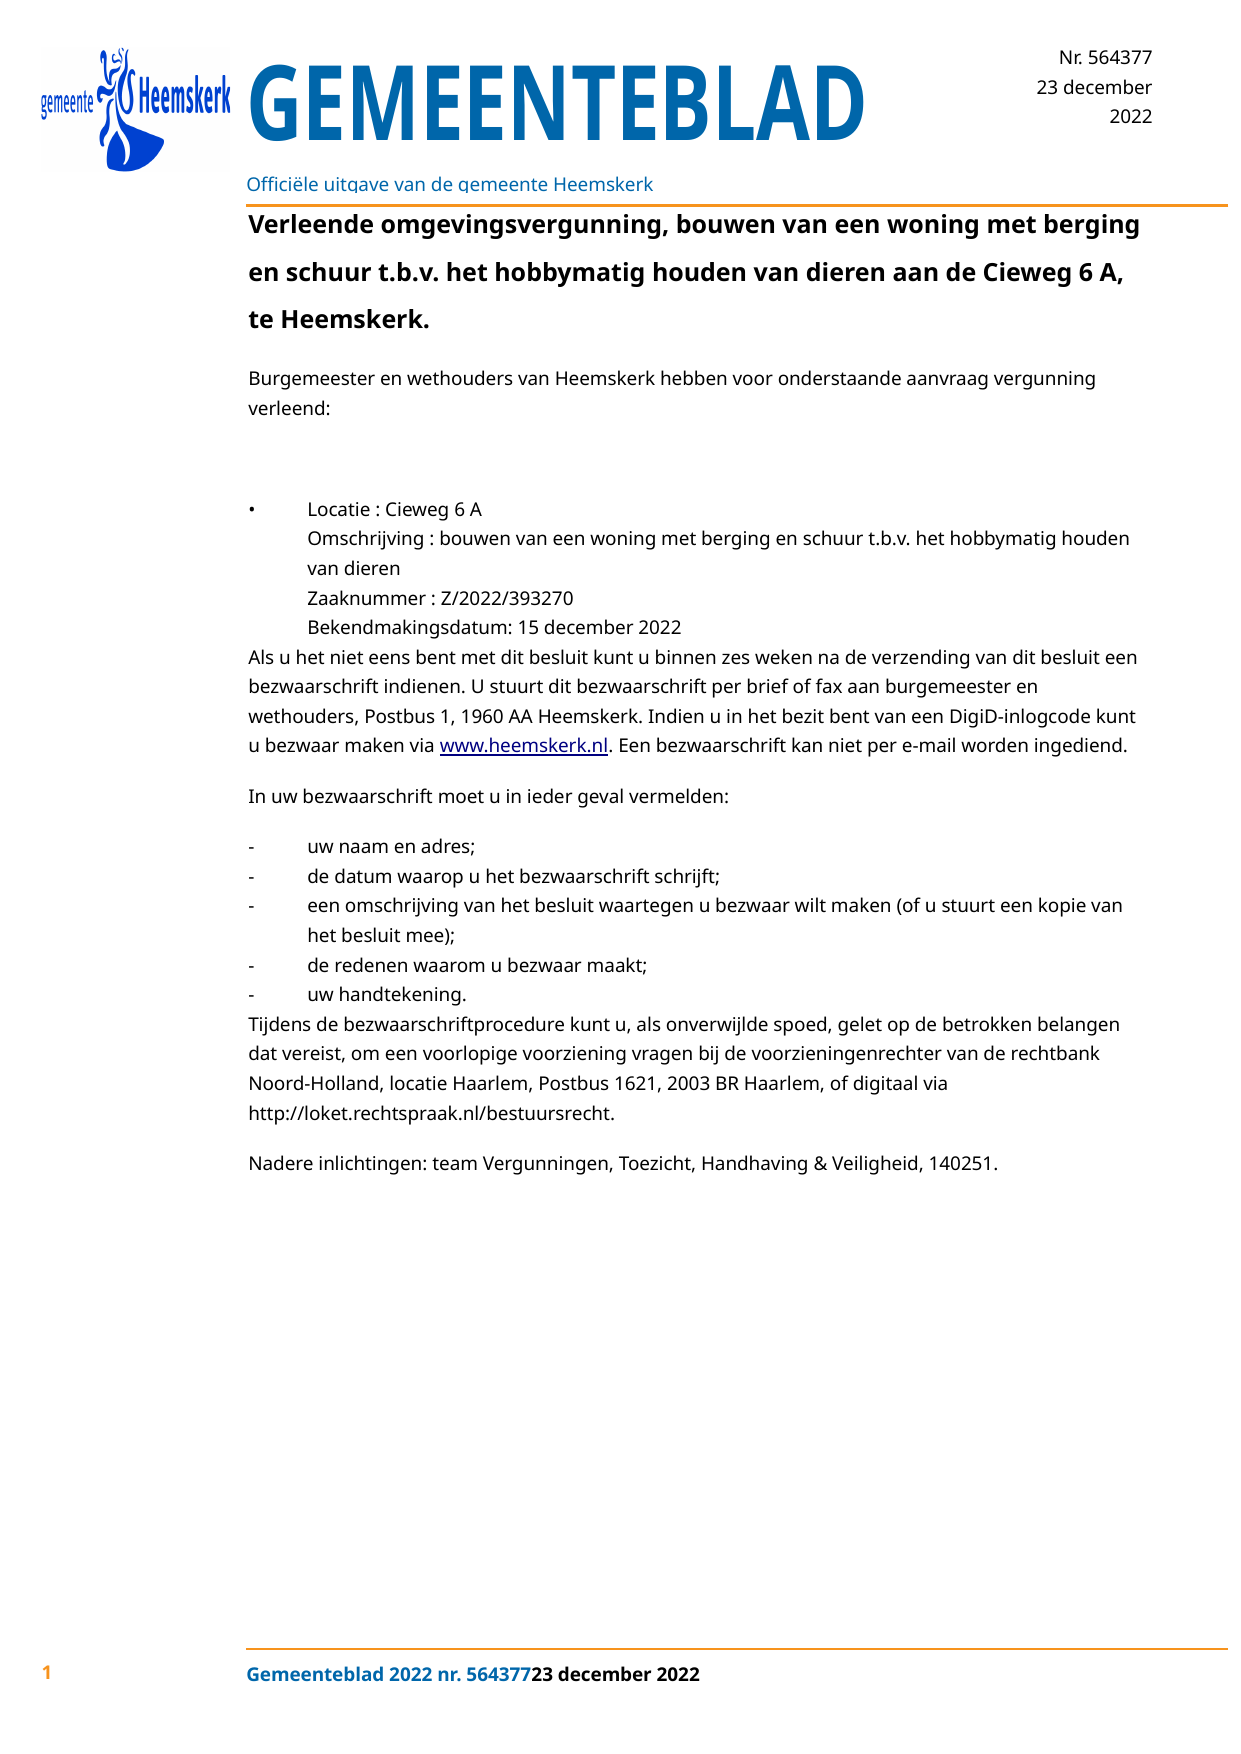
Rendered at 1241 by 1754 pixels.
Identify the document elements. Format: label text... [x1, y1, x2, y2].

list Omschrijving : bouwen van een woning met berging en schuur t.b.v. het hobbymatig houden van dieren [248, 526, 1152, 581]
list de redenen waarom u bezwaar maakt; [248, 952, 1152, 977]
list Zaaknummer : Z/2022/393270 [248, 585, 1152, 610]
text Verleende omgevingsvergunning, bouwen van een woning met berging en schuur t.b.v. het hobbymatig houden van dieren aan de Cieweg 6 A, te Heemskerk. [248, 207, 1152, 336]
list de datum waarop u het bezwaarschrift schrijft; [248, 863, 1152, 889]
text Tijdens de bezwaarschriftprocedure kunt u, als onverwijlde spoed, gelet op de betrokken belangen dat vereist, om een voorlopige voorziening vragen bij de voorzieningenrechter van de rechtbank Noord-Holland, locatie Haarlem, Postbus 1621, 2003 BR Haarlem, of digitaal via http://loket.rechtspraak.nl/bestuursrecht. [248, 1011, 1152, 1125]
text Als u het niet eens bent met dit besluit kunt u binnen zes weken na de verzending van dit besluit een bezwaarschrift indienen. U stuurt dit bezwaarschrift per brief of fax aan burgemeester en wethouders, Postbus 1, 1960 AA Heemskerk. Indien u in het bezit bent van een DigiD-inlogcode kunt u bezwaar maken via www.heemskerk.nl. Een bezwaarschrift kan niet per e-mail worden ingediend. [248, 644, 1152, 758]
list uw naam en adres; [248, 833, 1152, 859]
picture [41, 47, 231, 172]
text Nadere inlichtingen: team Vergunningen, Toezicht, Handhaving & Veiligheid, 140251. [248, 1150, 1152, 1176]
list uw handtekening. [248, 981, 1152, 1007]
list Locatie : Cieweg 6 A [248, 496, 1152, 522]
list Bekendmakingsdatum: 15 december 2022 [248, 614, 1152, 640]
text In uw bezwaarschrift moet u in ieder geval vermelden: [248, 783, 1152, 809]
list een omschrijving van het besluit waartegen u bezwaar wilt maken (of u stuurt een kopie van het besluit mee); [248, 893, 1152, 948]
text Burgemeester en wethouders van Heemskerk hebben voor onderstaande aanvraag vergunning verleend: [248, 366, 1152, 421]
